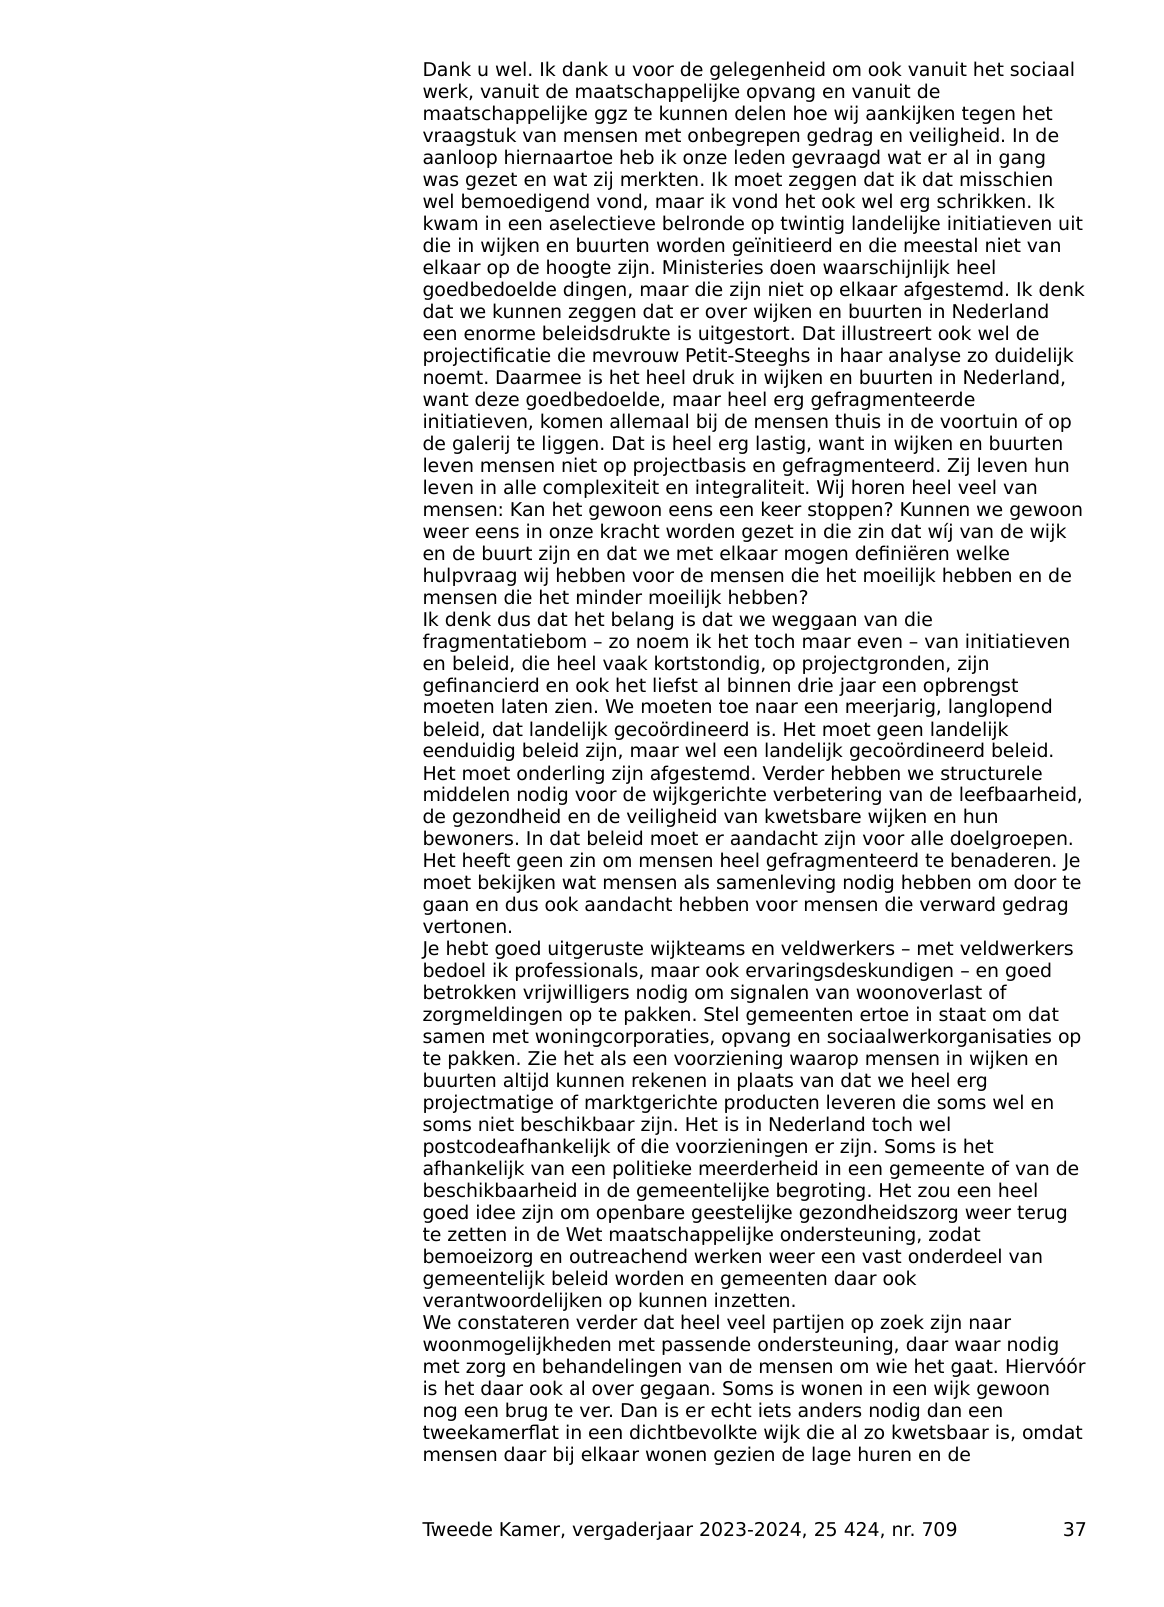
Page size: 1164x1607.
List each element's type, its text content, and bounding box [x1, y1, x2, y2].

text Je hebt goed uitgeruste wijkteams en veldwerkers – met veldwerkers bedoel ik professionals, maar ook ervaringsdeskundigen – en goed betrokken vrijwilligers nodig om signalen van woonoverlast of zorgmeldingen op te pakken. Stel gemeenten ertoe in staat om dat samen met woningcorporaties, opvang en sociaalwerkorganisaties op te pakken. Zie het als een voorziening waarop mensen in wijken en buurten altijd kunnen rekenen in plaats van dat we heel erg projectmatige of marktgerichte producten leveren die soms wel en soms niet beschikbaar zijn. Het is in Nederland toch wel postcodeafhankelijk of die voorzieningen er zijn. Soms is het afhankelijk van een politieke meerderheid in een gemeente of van de beschikbaarheid in de gemeentelijke begroting. Het zou een heel goed idee zijn om openbare geestelijke gezondheidszorg weer terug te zetten in de Wet maatschappelijke ondersteuning, zodat bemoeizorg en outreachend werken weer een vast onderdeel van gemeentelijk beleid worden en gemeenten daar ook verantwoordelijken op kunnen inzetten. [422, 938, 1087, 1312]
text We constateren verder dat heel veel partijen op zoek zijn naar woonmogelijkheden met passende ondersteuning, daar waar nodig met zorg en behandelingen van de mensen om wie het gaat. Hiervóór is het daar ook al over gegaan. Soms is wonen in een wijk gewoon nog een brug te ver. Dan is er echt iets anders nodig dan een tweekamerflat in een dichtbevolkte wijk die al zo kwetsbaar is, omdat mensen daar bij elkaar wonen gezien de lage huren en de [422, 1312, 1087, 1466]
text Ik denk dus dat het belang is dat we weggaan van die fragmentatiebom – zo noem ik het toch maar even – van initiatieven en beleid, die heel vaak kortstondig, op projectgronden, zijn gefinancierd en ook het liefst al binnen drie jaar een opbrengst moeten laten zien. We moeten toe naar een meerjarig, langlopend beleid, dat landelijk gecoördineerd is. Het moet geen landelijk eenduidig beleid zijn, maar wel een landelijk gecoördineerd beleid. Het moet onderling zijn afgestemd. Verder hebben we structurele middelen nodig voor de wijkgerichte verbetering van de leefbaarheid, de gezondheid en de veiligheid van kwetsbare wijken en hun bewoners. In dat beleid moet er aandacht zijn voor alle doelgroepen. Het heeft geen zin om mensen heel gefragmenteerd te benaderen. Je moet bekijken wat mensen als samenleving nodig hebben om door te gaan en dus ook aandacht hebben voor mensen die verward gedrag vertonen. [422, 608, 1087, 938]
text Dank u wel. Ik dank u voor de gelegenheid om ook vanuit het sociaal werk, vanuit de maatschappelijke opvang en vanuit de maatschappelijke ggz te kunnen delen hoe wij aankijken tegen het vraagstuk van mensen met onbegrepen gedrag en veiligheid. In de aanloop hiernaartoe heb ik onze leden gevraagd wat er al in gang was gezet en wat zij merkten. Ik moet zeggen dat ik dat misschien wel bemoedigend vond, maar ik vond het ook wel erg schrikken. Ik kwam in een aselectieve belronde op twintig landelijke initiatieven uit die in wijken en buurten worden geïnitieerd en die meestal niet van elkaar op de hoogte zijn. Ministeries doen waarschijnlijk heel goedbedoelde dingen, maar die zijn niet op elkaar afgestemd. Ik denk dat we kunnen zeggen dat er over wijken en buurten in Nederland een enorme beleidsdrukte is uitgestort. Dat illustreert ook wel de projectificatie die mevrouw Petit-Steeghs in haar analyse zo duidelijk noemt. Daarmee is het heel druk in wijken en buurten in Nederland, want deze goedbedoelde, maar heel erg gefragmenteerde initiatieven, komen allemaal bij de mensen thuis in de voortuin of op de galerij te liggen. Dat is heel erg lastig, want in wijken en buurten leven mensen niet op projectbasis en gefragmenteerd. Zij leven hun leven in alle complexiteit en integraliteit. Wij horen heel veel van mensen: Kan het gewoon eens een keer stoppen? Kunnen we gewoon weer eens in onze kracht worden gezet in die zin dat wíj van de wijk en de buurt zijn en dat we met elkaar mogen definiëren welke hulpvraag wij hebben voor de mensen die het moeilijk hebben en de mensen die het minder moeilijk hebben? [422, 59, 1087, 608]
